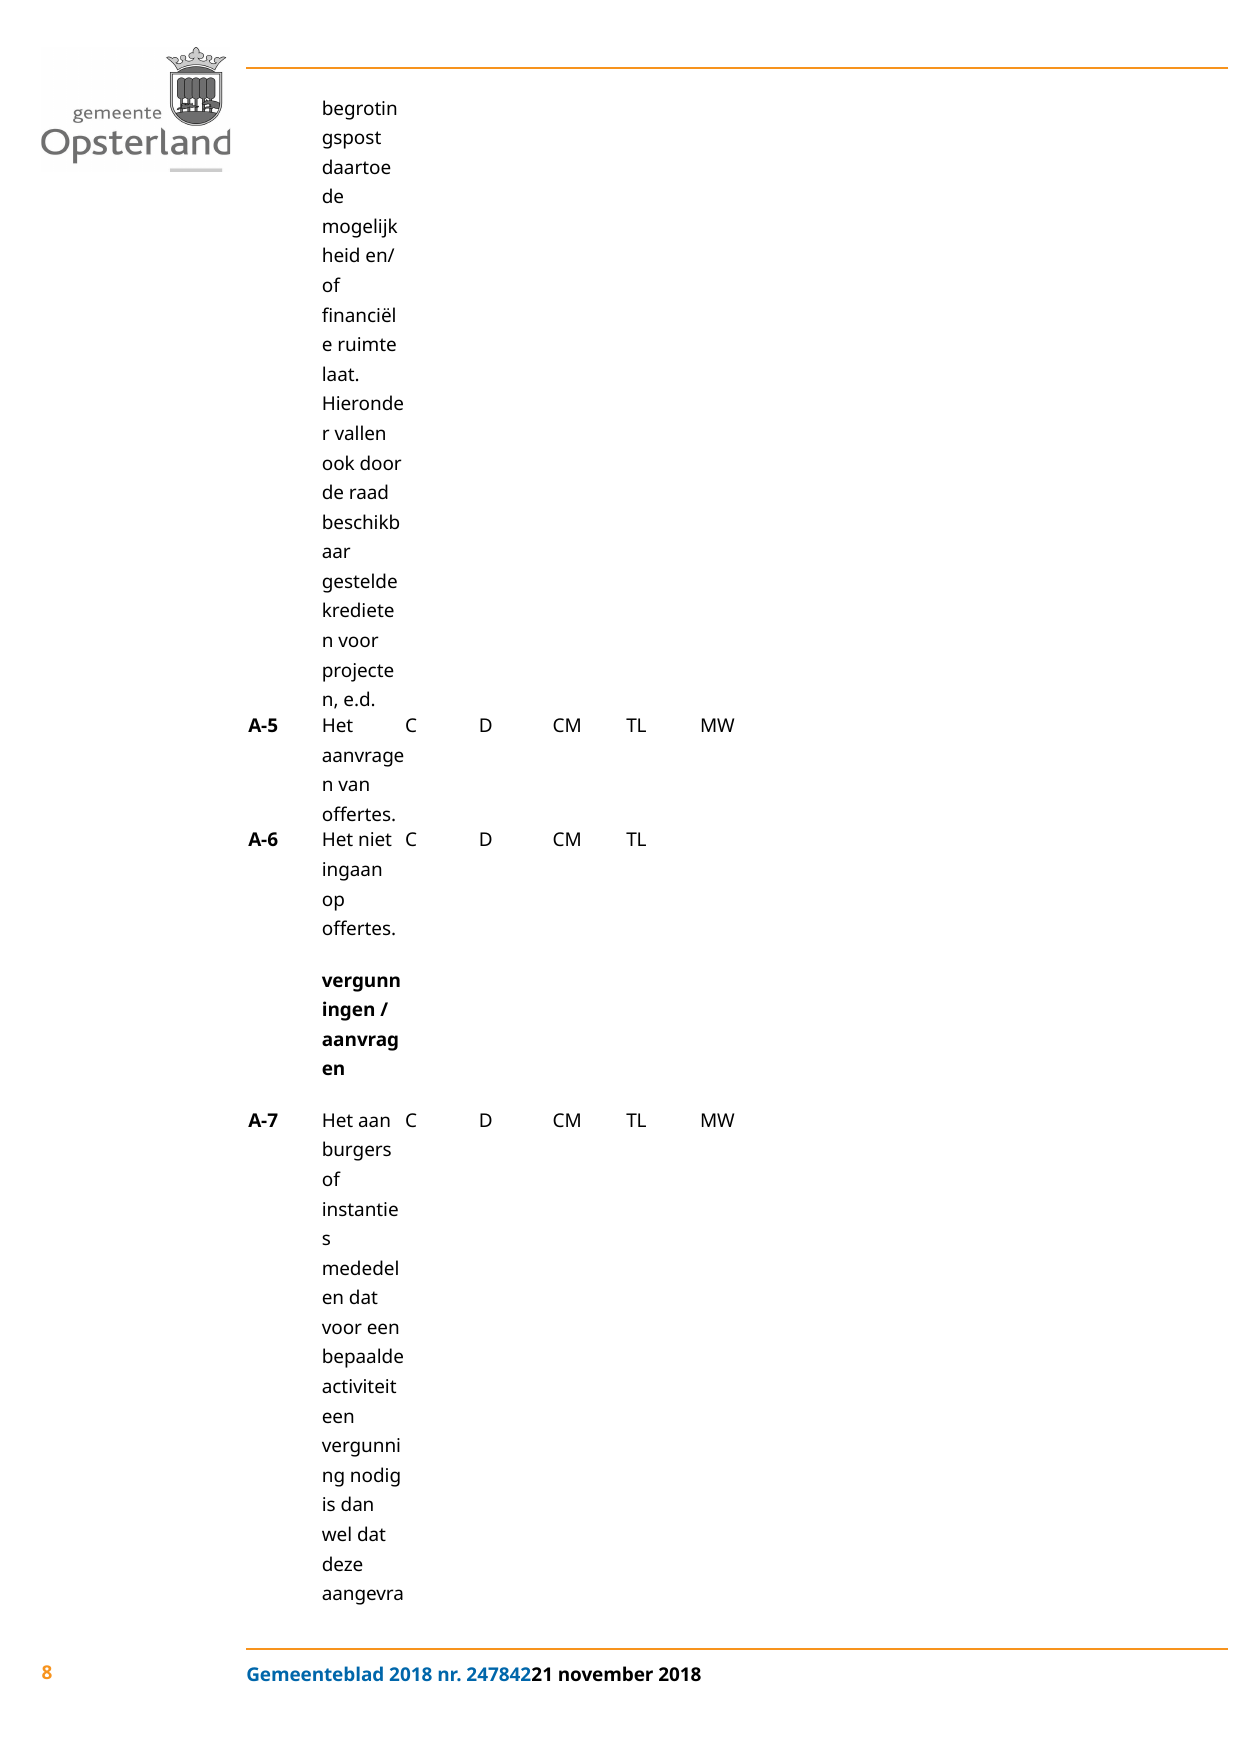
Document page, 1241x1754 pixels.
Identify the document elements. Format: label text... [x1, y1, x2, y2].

table_cell [626, 1081, 700, 1107]
table_cell [931, 967, 1078, 1081]
table_cell CM [553, 1107, 626, 1606]
table_cell [700, 827, 773, 941]
table_cell [322, 941, 405, 967]
table_cell [774, 712, 931, 827]
table_cell A-7 [248, 1107, 322, 1606]
table_cell C [405, 1107, 479, 1606]
table_cell [479, 967, 552, 1081]
table_cell [405, 941, 479, 967]
table_cell [553, 967, 626, 1081]
table_cell [774, 1081, 847, 1107]
table_cell [774, 1107, 931, 1606]
table_cell Het aan burgers of instanties mededelen dat voor een bepaalde activiteit een vergunning nodig is dan wel dat deze aangevra [322, 1107, 405, 1606]
table_cell TL [626, 712, 700, 827]
table_cell A-6 [248, 827, 322, 941]
table_cell [931, 941, 1078, 967]
table_cell [931, 1081, 1078, 1107]
table_cell [700, 941, 773, 967]
table_cell [626, 967, 700, 1081]
table_cell vergunningen / aanvragen [322, 967, 405, 1081]
table_cell [626, 941, 700, 967]
table_cell D [479, 827, 552, 941]
table_cell [774, 95, 931, 712]
table_cell [479, 95, 552, 712]
table_cell [931, 827, 1152, 941]
table_cell [931, 95, 1152, 712]
table_cell [322, 1081, 405, 1107]
table_cell [774, 941, 847, 967]
table_cell C [405, 712, 479, 827]
table_cell [405, 967, 479, 1081]
picture [41, 47, 231, 172]
table_cell [847, 941, 931, 967]
table_cell D [479, 1107, 552, 1606]
table_cell [405, 95, 479, 712]
table_cell [931, 1107, 1004, 1606]
table_cell [774, 827, 931, 941]
table_cell Het niet ingaan op offertes. [322, 827, 405, 941]
table_cell [553, 95, 626, 712]
table_cell [248, 1081, 322, 1107]
table_cell A-5 [248, 712, 322, 827]
table_cell C [405, 827, 479, 941]
table_cell [700, 95, 773, 712]
table_cell [700, 967, 773, 1081]
table_cell TL [626, 1107, 700, 1606]
table_cell MW [700, 1107, 773, 1606]
table_cell [931, 712, 1152, 827]
table_cell [479, 941, 552, 967]
table_cell CM [553, 712, 626, 827]
table_cell [553, 941, 626, 967]
table_cell [847, 967, 931, 1081]
table_cell Het aanvragen van offertes. [322, 712, 405, 827]
table_cell TL [626, 827, 700, 941]
table_cell [248, 967, 322, 1081]
table_cell [626, 95, 700, 712]
table_cell MW [700, 712, 773, 827]
table_cell [700, 1081, 773, 1107]
table_cell [774, 967, 847, 1081]
table_cell [847, 1081, 931, 1107]
table_cell [553, 1081, 626, 1107]
table_cell [479, 1081, 552, 1107]
table_cell [405, 1081, 479, 1107]
table_cell [248, 95, 322, 712]
table_cell begrotingspost daartoe de mogelijkheid en/ of financiële ruimte laat. Hieronder vallen ook door de raad beschikbaar gestelde kredieten voor projecten, e.d. [322, 95, 405, 712]
table_cell D [479, 712, 552, 827]
table_cell [248, 941, 322, 967]
table_cell CM [553, 827, 626, 941]
